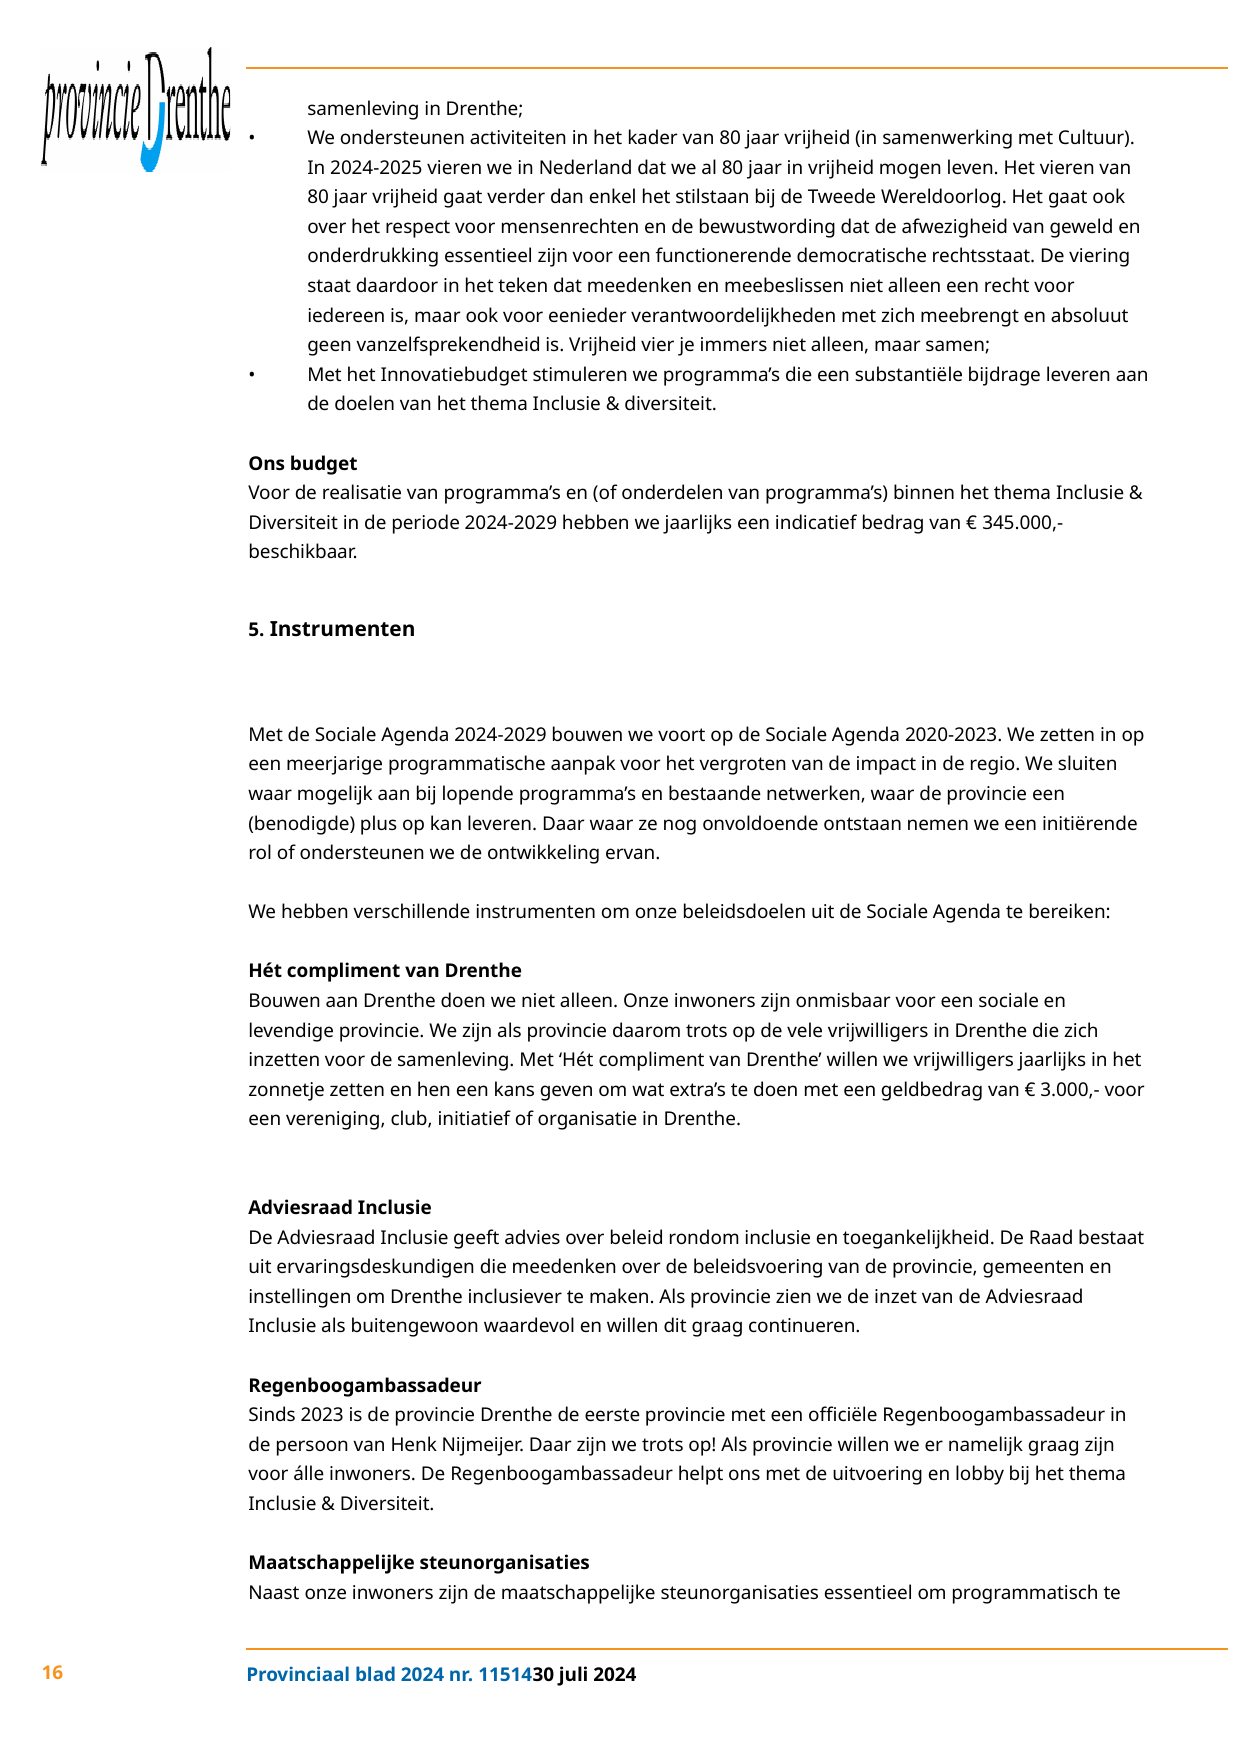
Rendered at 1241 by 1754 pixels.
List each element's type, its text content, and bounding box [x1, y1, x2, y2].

text Met de Sociale Agenda 2024-2029 bouwen we voort op de Sociale Agenda 2020-2023. We zetten in op een meerjarige programmatische aanpak voor het vergroten van de impact in de regio. We sluiten waar mogelijk aan bij lopende programma’s en bestaande netwerken, waar de provincie een (benodigde) plus op kan leveren. Daar waar ze nog onvoldoende ontstaan nemen we een initiërende rol of ondersteunen we de ontwikkeling ervan. [248, 721, 1152, 865]
list Met het Innovatiebudget stimuleren we programma’s die een substantiële bijdrage leveren aan de doelen van het thema Inclusie & diversiteit. [248, 361, 1152, 416]
text Hét compliment van Drenthe [248, 958, 1152, 983]
text We hebben verschillende instrumenten om onze beleidsdoelen uit de Sociale Agenda te bereiken: [248, 898, 1152, 924]
text Regenboogambassadeur [248, 1372, 1152, 1398]
text Voor de realisatie van programma’s en (of onderdelen van programma’s) binnen het thema Inclusie & Diversiteit in de periode 2024-2029 hebben we jaarlijks een indicatief bedrag van € 345.000,- beschikbaar. [248, 479, 1152, 564]
text Ons budget [248, 450, 1152, 476]
text 5. Instrumenten [248, 614, 1152, 642]
text Bouwen aan Drenthe doen we niet alleen. Onze inwoners zijn onmisbaar voor een sociale en levendige provincie. We zijn als provincie daarom trots op de vele vrijwilligers in Drenthe die zich inzetten voor de samenleving. Met ‘Hét compliment van Drenthe’ willen we vrijwilligers jaarlijks in het zonnetje zetten en hen een kans geven om wat extra’s te doen met een geldbedrag van € 3.000,- voor een vereniging, club, initiatief of organisatie in Drenthe. [248, 987, 1152, 1131]
list samenleving in Drenthe; [248, 95, 1152, 121]
list We ondersteunen activiteiten in het kader van 80 jaar vrijheid (in samenwerking met Cultuur). In 2024-2025 vieren we in Nederland dat we al 80 jaar in vrijheid mogen leven. Het vieren van 80 jaar vrijheid gaat verder dan enkel het stilstaan bij de Tweede Wereldoorlog. Het gaat ook over het respect voor mensenrechten en de bewustwording dat de afwezigheid van geweld en onderdrukking essentieel zijn voor een functionerende democratische rechtsstaat. De viering staat daardoor in het teken dat meedenken en meebeslissen niet alleen een recht voor iedereen is, maar ook voor eenieder verantwoordelijkheden met zich meebrengt en absoluut geen vanzelfsprekendheid is. Vrijheid vier je immers niet alleen, maar samen; [248, 124, 1152, 357]
text Sinds 2023 is de provincie Drenthe de eerste provincie met een officiële Regenboogambassadeur in de persoon van Henk Nijmeijer. Daar zijn we trots op! Als provincie willen we er namelijk graag zijn voor álle inwoners. De Regenboogambassadeur helpt ons met de uitvoering en lobby bij het thema Inclusie & Diversiteit. [248, 1401, 1152, 1516]
text Maatschappelijke steunorganisaties [248, 1549, 1152, 1575]
text Adviesraad Inclusie [248, 1194, 1152, 1220]
text Naast onze inwoners zijn de maatschappelijke steunorganisaties essentieel om programmatisch te [248, 1579, 1152, 1605]
picture [41, 47, 231, 172]
text De Adviesraad Inclusie geeft advies over beleid rondom inclusie en toegankelijkheid. De Raad bestaat uit ervaringsdeskundigen die meedenken over de beleidsvoering van de provincie, gemeenten en instellingen om Drenthe inclusiever te maken. Als provincie zien we de inzet van de Adviesraad Inclusie als buitengewoon waardevol en willen dit graag continueren. [248, 1224, 1152, 1338]
